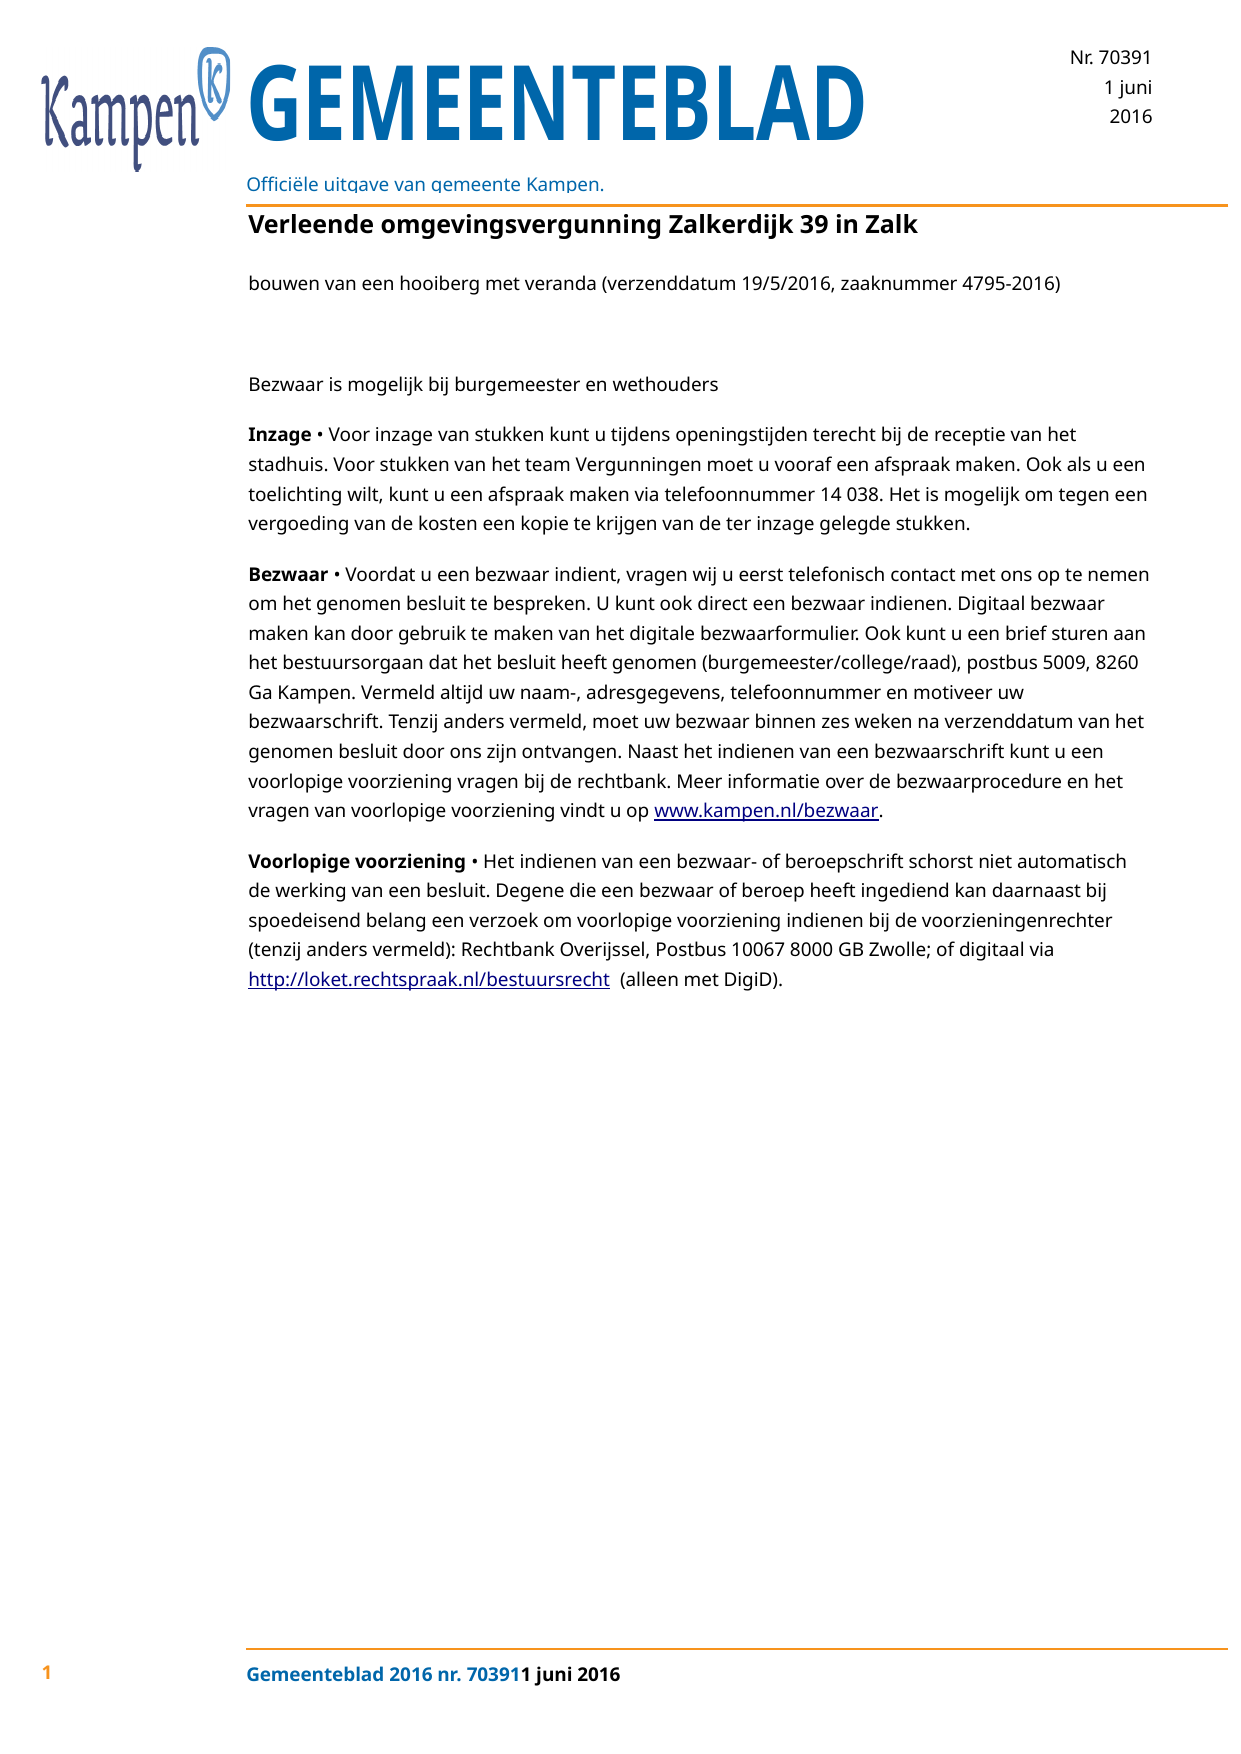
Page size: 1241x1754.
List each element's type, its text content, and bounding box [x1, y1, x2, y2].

text Bezwaar is mogelijk bij burgemeester en wethouders [248, 371, 1152, 397]
picture [41, 47, 231, 172]
text bouwen van een hooiberg met veranda (verzenddatum 19/5/2016, zaaknummer 4795-2016) [248, 270, 1152, 296]
text Inzage • Voor inzage van stukken kunt u tijdens openingstijden terecht bij de receptie van het stadhuis. Voor stukken van het team Vergunningen moet u vooraf een afspraak maken. Ook als u een toelichting wilt, kunt u een afspraak maken via telefoonnummer 14 038. Het is mogelijk om tegen een vergoeding van de kosten een kopie te krijgen van de ter inzage gelegde stukken. [248, 422, 1152, 536]
text Bezwaar • Voordat u een bezwaar indient, vragen wij u eerst telefonisch contact met ons op te nemen om het genomen besluit te bespreken. U kunt ook direct een bezwaar indienen. Digitaal bezwaar maken kan door gebruik te maken van het digitale bezwaarformulier. Ook kunt u een brief sturen aan het bestuursorgaan dat het besluit heeft genomen (burgemeester/college/raad), postbus 5009, 8260 Ga Kampen. Vermeld altijd uw naam-, adresgegevens, telefoonnummer en motiveer uw bezwaarschrift. Tenzij anders vermeld, moet uw bezwaar binnen zes weken na verzenddatum van het genomen besluit door ons zijn ontvangen. Naast het indienen van een bezwaarschrift kunt u een voorlopige voorziening vragen bij de rechtbank. Meer informatie over de bezwaarprocedure en het vragen van voorlopige voorziening vindt u op www.kampen.nl/bezwaar. [248, 561, 1152, 823]
text Voorlopige voorziening • Het indienen van een bezwaar- of beroepschrift schorst niet automatisch de werking van een besluit. Degene die een bezwaar of beroep heeft ingediend kan daarnaast bij spoedeisend belang een verzoek om voorlopige voorziening indienen bij de voorzieningenrechter (tenzij anders vermeld): Rechtbank Overijssel, Postbus 10067 8000 GB Zwolle; of digitaal via http://loket.rechtspraak.nl/bestuursrecht (alleen met DigiD). [248, 848, 1152, 992]
text Verleende omgevingsvergunning Zalkerdijk 39 in Zalk [248, 207, 1152, 241]
